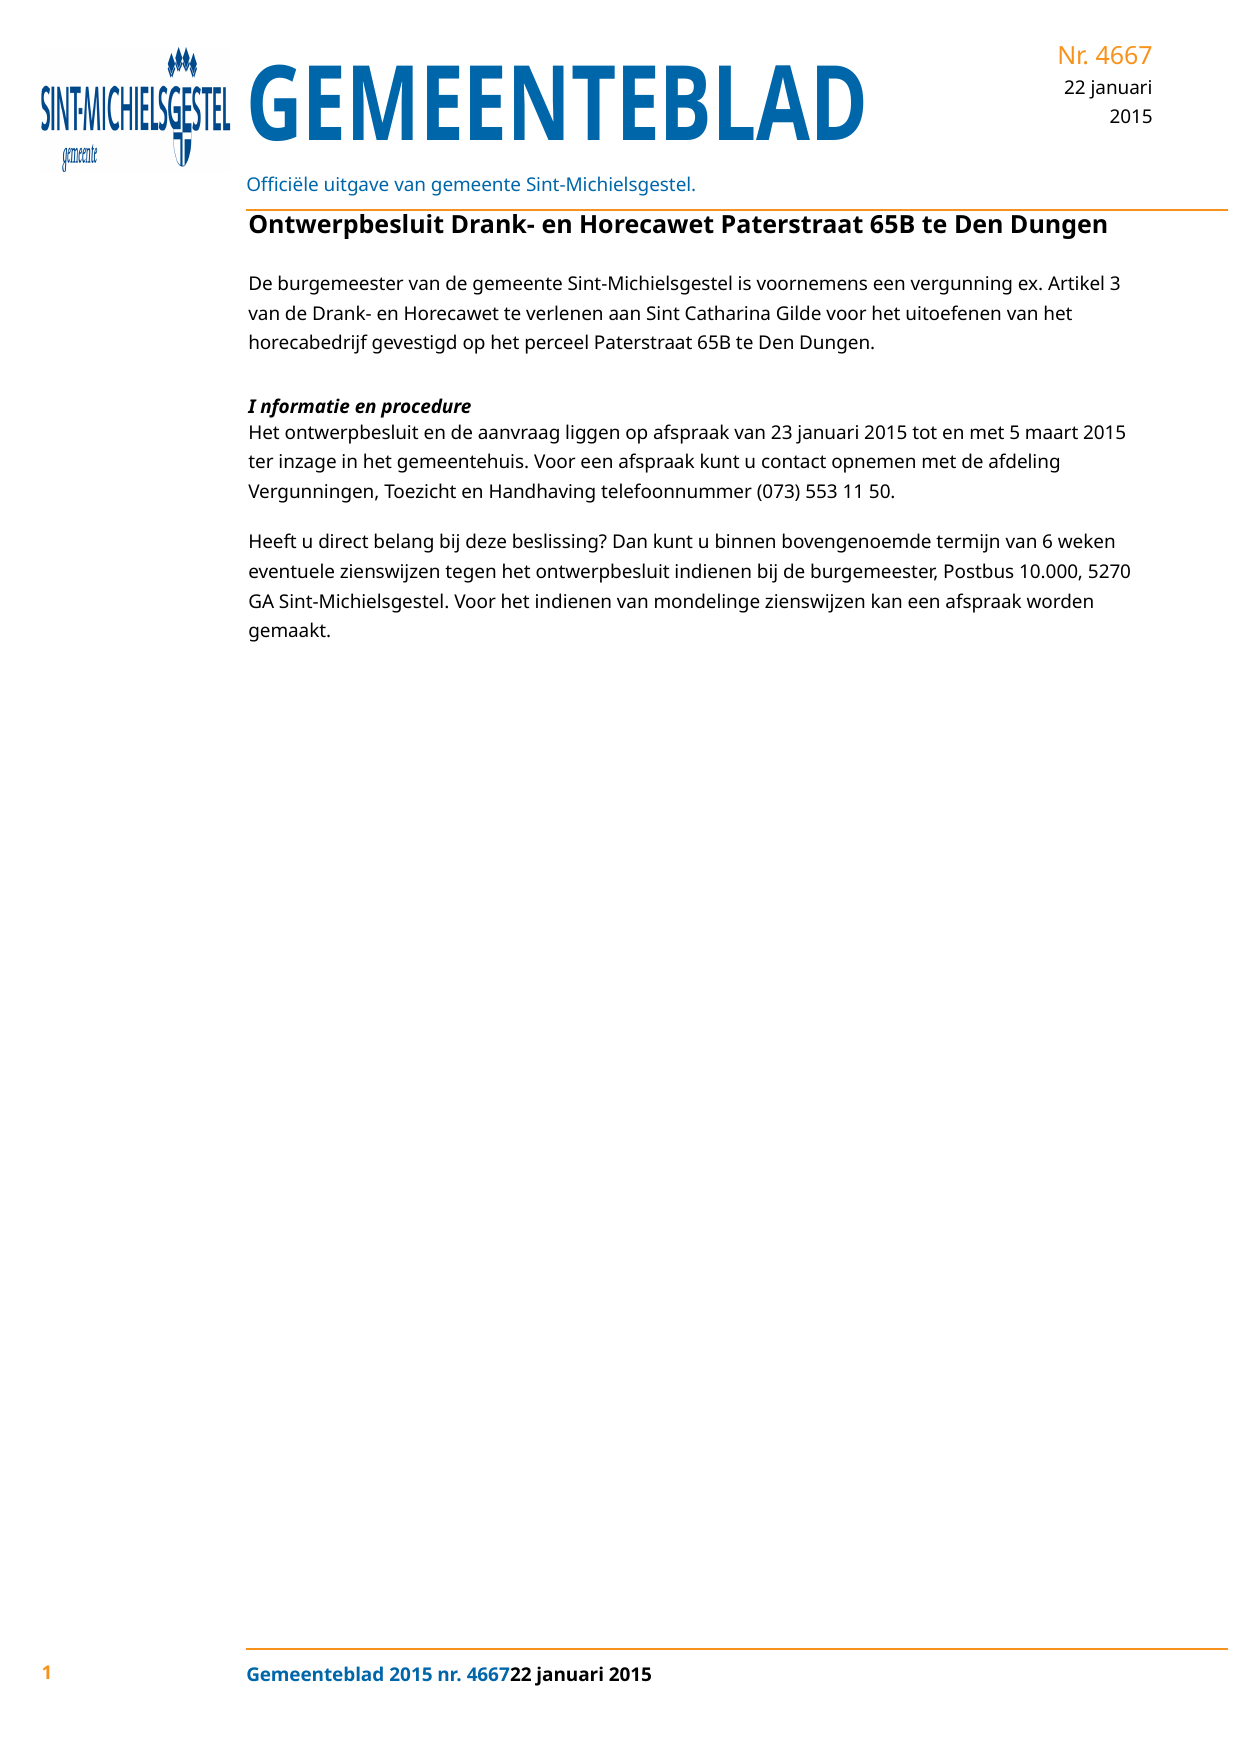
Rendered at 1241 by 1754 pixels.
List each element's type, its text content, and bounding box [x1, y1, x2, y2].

text Ontwerpbesluit Drank- en Horecawet Paterstraat 65B te Den Dungen [248, 211, 1152, 241]
text Het ontwerpbesluit en de aanvraag liggen op afspraak van 23 januari 2015 tot en met 5 maart 2015 ter inzage in het gemeentehuis. Voor een afspraak kunt u contact opnemen met de afdeling Vergunningen, Toezicht en Handhaving telefoonnummer (073) 553 11 50. [248, 419, 1152, 504]
picture [41, 47, 231, 172]
text De burgemeester van de gemeente Sint-Michielsgestel is voornemens een vergunning ex. Artikel 3 van de Drank- en Horecawet te verlenen aan Sint Catharina Gilde voor het uitoefenen van het horecabedrijf gevestigd op het perceel Paterstraat 65B te Den Dungen. [248, 270, 1152, 355]
text I nformatie en procedure [248, 393, 1152, 419]
text Heeft u direct belang bij deze beslissing? Dan kunt u binnen bovengenoemde termijn van 6 weken eventuele zienswijzen tegen het ontwerpbesluit indienen bij de burgemeester, Postbus 10.000, 5270 GA Sint-Michielsgestel. Voor het indienen van mondelinge zienswijzen kan een afspraak worden gemaakt. [248, 529, 1152, 643]
